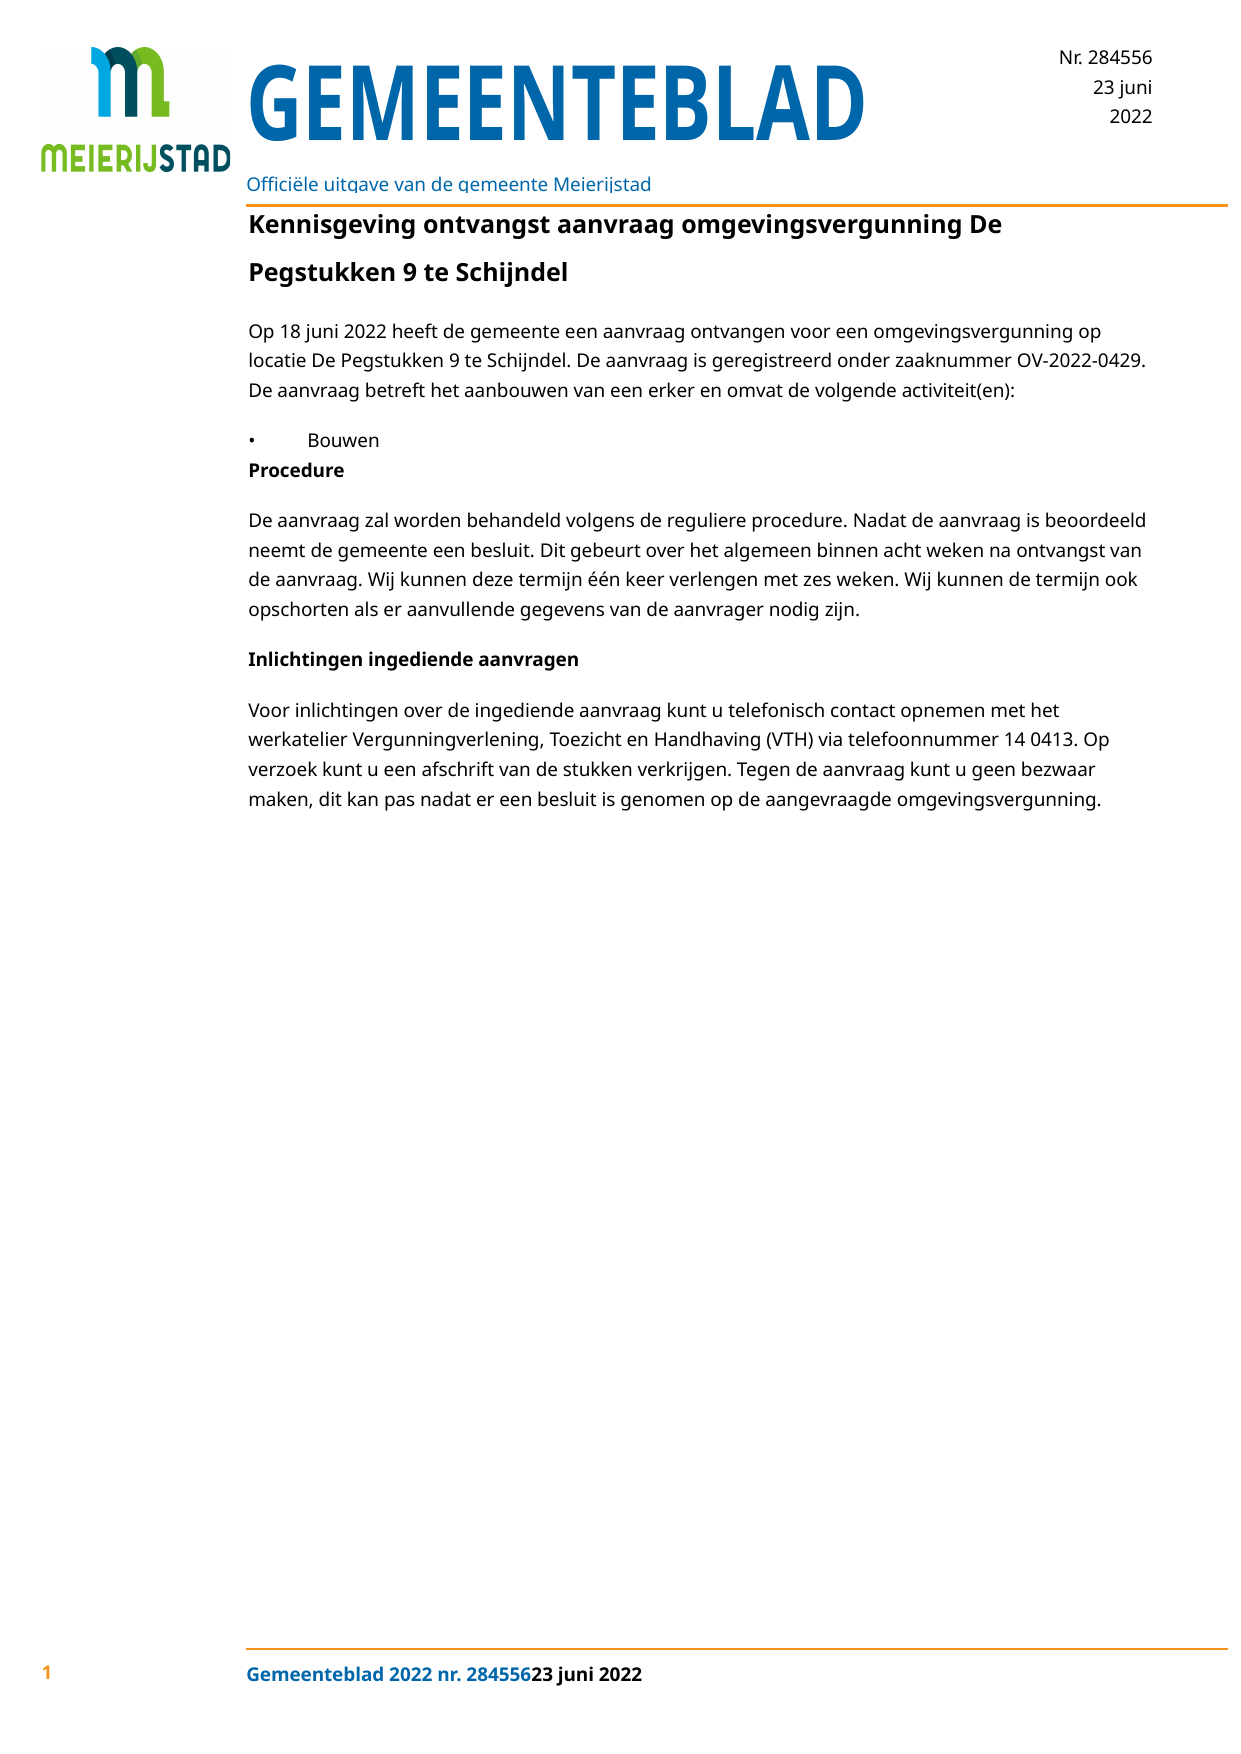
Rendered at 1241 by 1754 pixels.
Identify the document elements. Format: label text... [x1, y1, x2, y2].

text Op 18 juni 2022 heeft de gemeente een aanvraag ontvangen voor een omgevingsvergunning op locatie De Pegstukken 9 te Schijndel. De aanvraag is geregistreerd onder zaaknummer OV-2022-0429. De aanvraag betreft het aanbouwen van een erker en omvat de volgende activiteit(en): [248, 318, 1152, 403]
text De aanvraag zal worden behandeld volgens de reguliere procedure. Nadat de aanvraag is beoordeeld neemt de gemeente een besluit. Dit gebeurt over het algemeen binnen acht weken na ontvangst van de aanvraag. Wij kunnen deze termijn één keer verlengen met zes weken. Wij kunnen de termijn ook opschorten als er aanvullende gegevens van de aanvrager nodig zijn. [248, 507, 1152, 622]
text Voor inlichtingen over de ingediende aanvraag kunt u telefonisch contact opnemen met het werkatelier Vergunningverlening, Toezicht en Handhaving (VTH) via telefoonnummer 14 0413. Op verzoek kunt u een afschrift van de stukken verkrijgen. Tegen de aanvraag kunt u geen bezwaar maken, dit kan pas nadat er een besluit is genomen op de aangevraagde omgevingsvergunning. [248, 697, 1152, 812]
text Inlichtingen ingediende aanvragen [248, 647, 1152, 672]
picture [41, 47, 231, 172]
text Kennisgeving ontvangst aanvraag omgevingsvergunning De Pegstukken 9 te Schijndel [248, 207, 1152, 288]
list Bouwen [248, 427, 1152, 453]
text Procedure [248, 457, 1152, 483]
